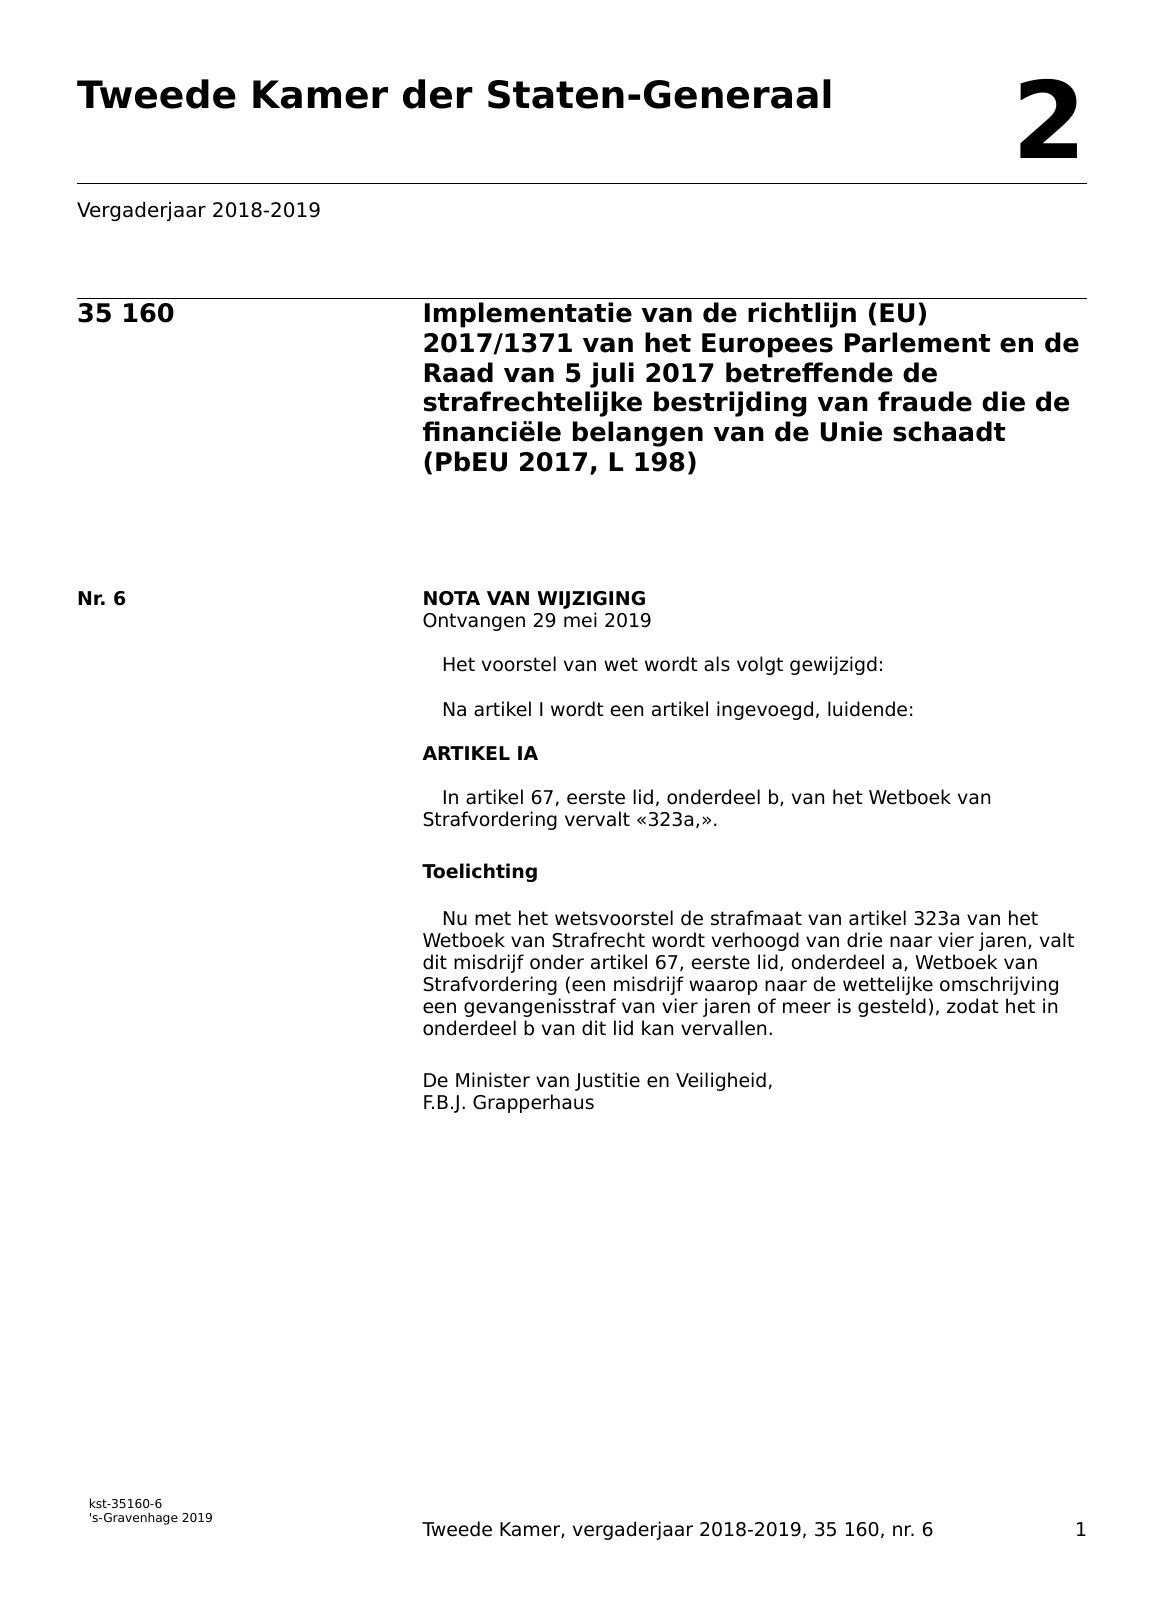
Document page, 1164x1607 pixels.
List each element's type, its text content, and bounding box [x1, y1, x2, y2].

text Na artikel I wordt een artikel ingevoegd, luidende: [422, 698, 1087, 720]
text In artikel 67, eerste lid, onderdeel b, van het Wetboek van Strafvordering vervalt «323a,». [422, 787, 1087, 831]
table_header Tweede Kamer der Staten-Generaal [77, 59, 886, 183]
subtitle Nr. 6 NOTA VAN WIJZIGING [77, 588, 1087, 610]
text Ontvangen 29 mei 2019 [422, 610, 1087, 632]
text kst-35160-6 [88, 1497, 323, 1511]
subtitle Toelichting [422, 861, 1087, 883]
table_cell Vergaderjaar 2018-2019 [77, 184, 1087, 298]
table_header 2 [886, 59, 1087, 183]
subtitle 35 160 Implementatie van de richtlijn (EU) 2017/1371 van het Europees Parlement en de Raad van 5 juli 2017 betreffende de strafrechtelijke bestrijding van fraude die de financiële belangen van de Unie schaadt (PbEU 2017, L 198) [77, 299, 1087, 477]
text Nu met het wetsvoorstel de strafmaat van artikel 323a van het Wetboek van Strafrecht wordt verhoogd van drie naar vier jaren, valt dit misdrijf onder artikel 67, eerste lid, onderdeel a, Wetboek van Strafvordering (een misdrijf waarop naar de wettelijke omschrijving een gevangenisstraf van vier jaren of meer is gesteld), zodat het in onderdeel b van dit lid kan vervallen. [422, 908, 1087, 1039]
text Het voorstel van wet wordt als volgt gewijzigd: [422, 654, 1087, 676]
text 's-Gravenhage 2019 [88, 1511, 323, 1525]
subtitle ARTIKEL IA [422, 743, 1087, 764]
text De Minister van Justitie en Veiligheid, F.B.J. Grapperhaus [422, 1069, 1087, 1113]
